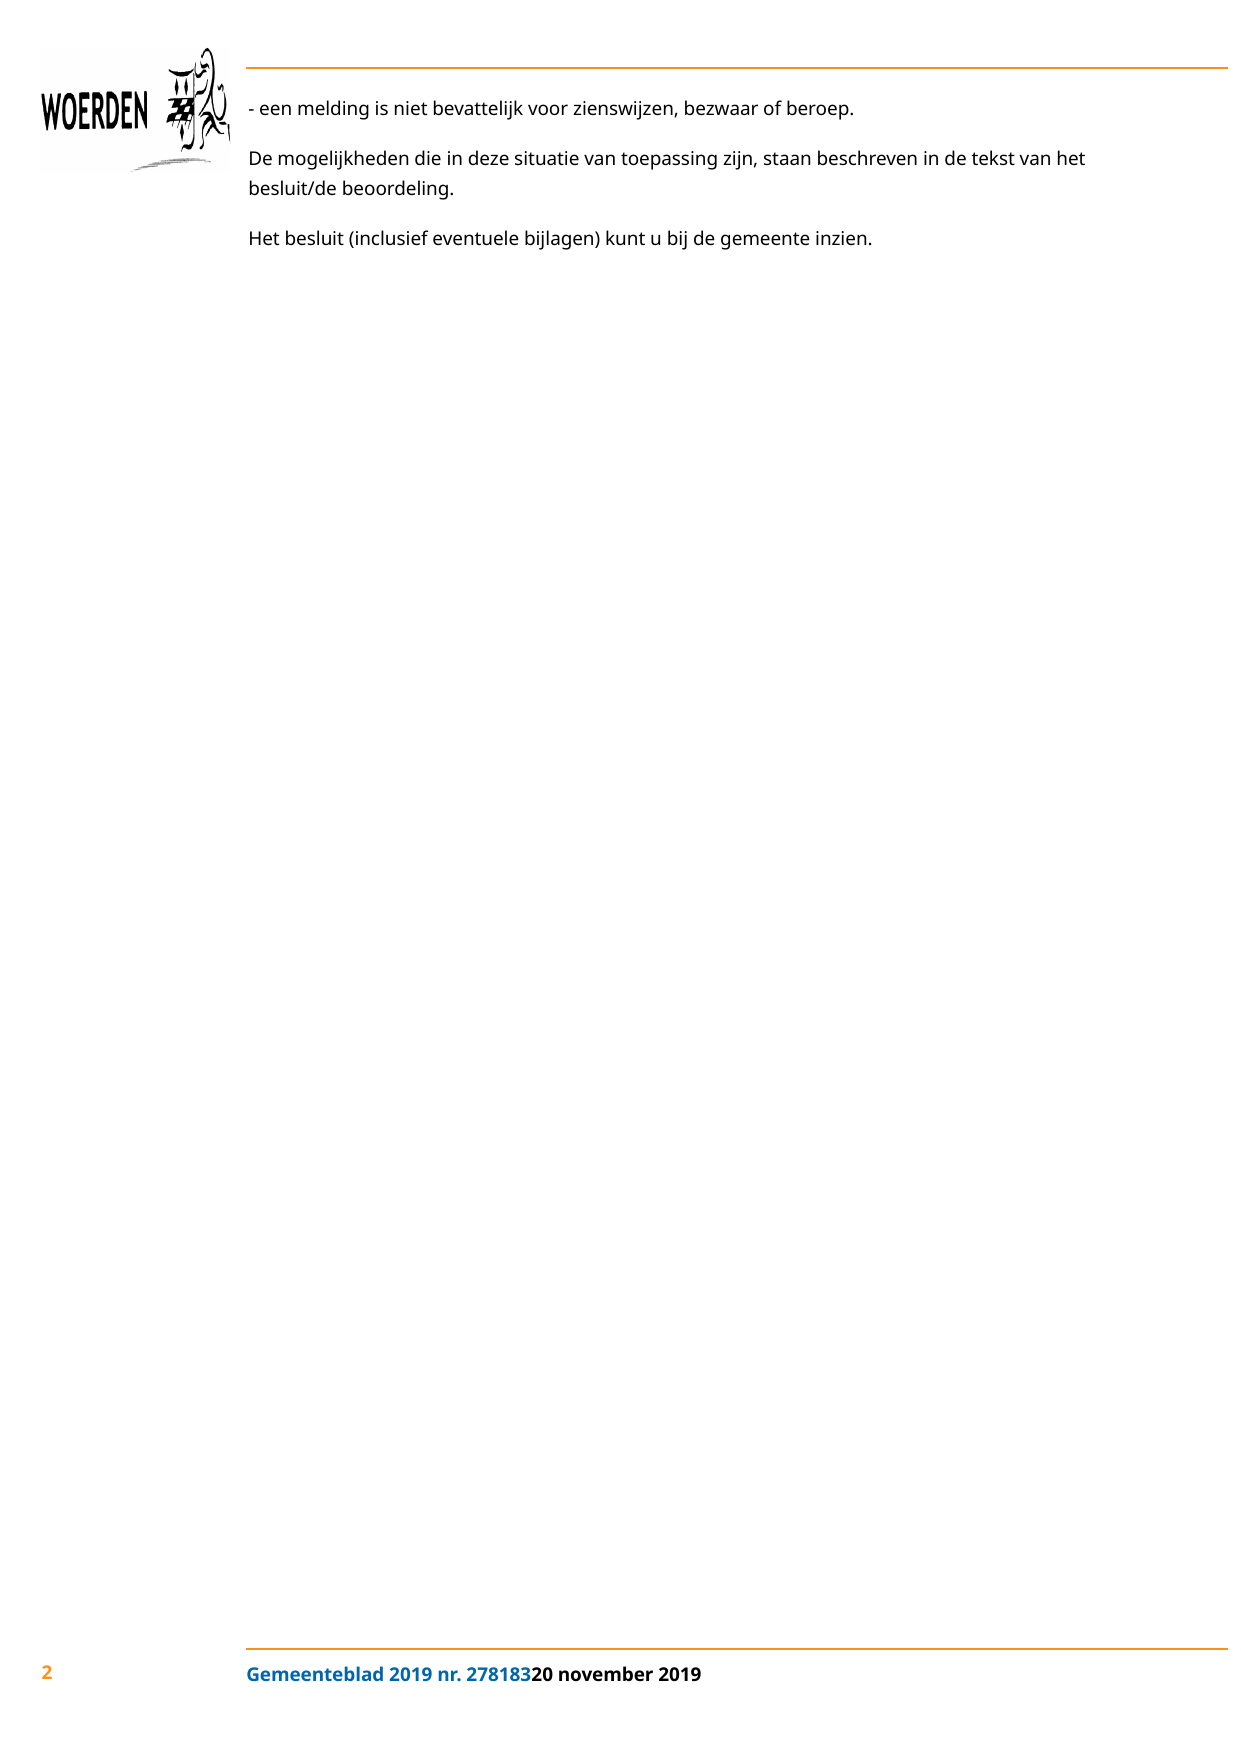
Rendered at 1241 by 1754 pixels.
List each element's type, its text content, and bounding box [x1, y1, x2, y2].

text Het besluit (inclusief eventuele bijlagen) kunt u bij de gemeente inzien. [248, 225, 1152, 251]
text De mogelijkheden die in deze situatie van toepassing zijn, staan beschreven in de tekst van het besluit/de beoordeling. [248, 145, 1152, 201]
picture [41, 47, 231, 172]
text - een melding is niet bevattelijk voor zienswijzen, bezwaar of beroep. [248, 95, 1152, 121]
